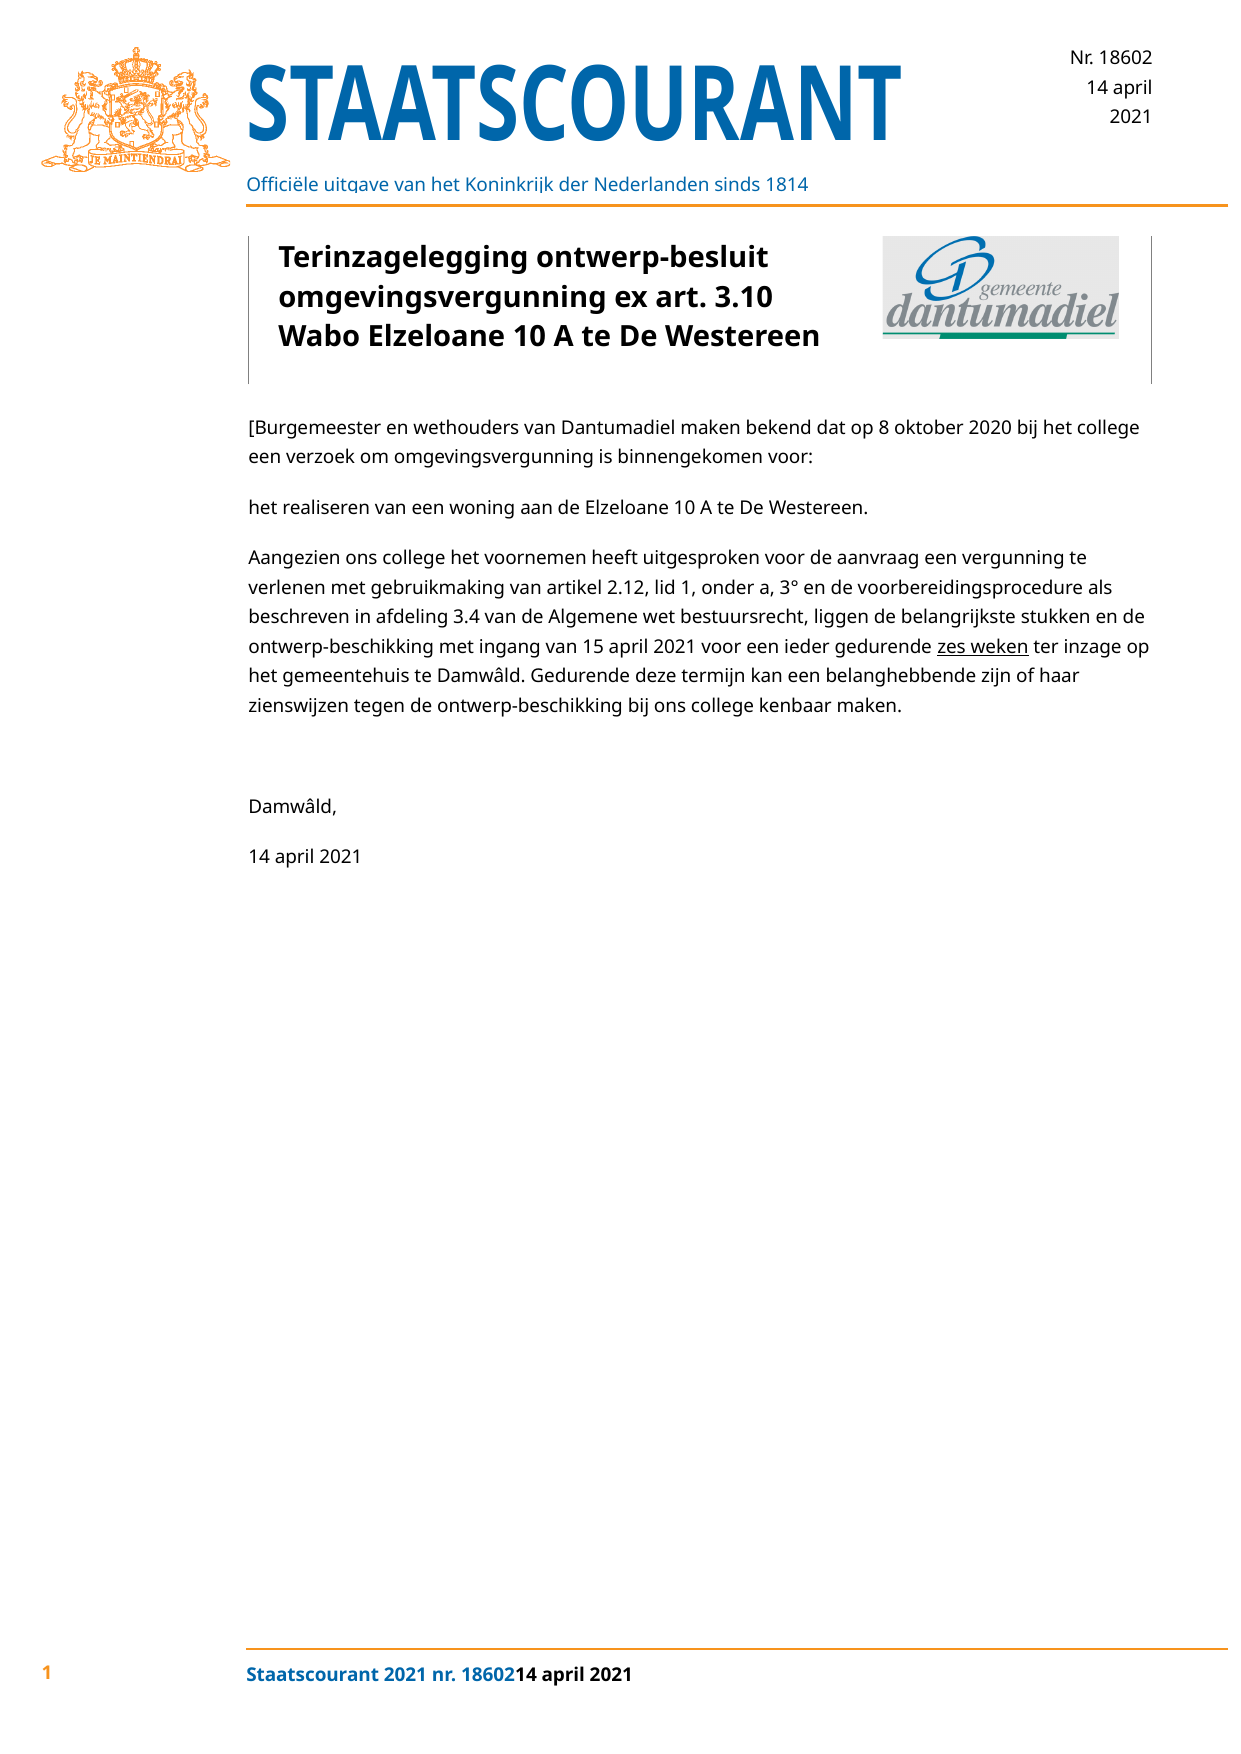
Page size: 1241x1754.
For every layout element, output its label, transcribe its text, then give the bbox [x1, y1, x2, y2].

text [Burgemeester en wethouders van Dantumadiel maken bekend dat op 8 oktober 2020 bij het college een verzoek om omgevingsvergunning is binnengekomen voor: [248, 414, 1152, 469]
text Damwâld, [248, 793, 1152, 819]
table_header [1119, 236, 1151, 338]
table_header [850, 236, 882, 338]
picture [41, 47, 231, 172]
text 14 april 2021 [248, 843, 1152, 869]
table_header Terinzagelegging ontwerp-besluit omgevingsvergunning ex art. 3.10 Wabo Elzeloane 10 A te De Westereen [249, 236, 850, 384]
table_header [850, 339, 1151, 384]
text Aangezien ons college het voornemen heeft uitgesproken voor de aanvraag een vergunning te verlenen met gebruikmaking van artikel 2.12, lid 1, onder a, 3° en de voorbereidingsprocedure als beschreven in afdeling 3.4 van de Algemene wet bestuursrecht, liggen de belangrijkste stukken en de ontwerp-beschikking met ingang van 15 april 2021 voor een ieder gedurende zes weken ter inzage op het gemeentehuis te Damwâld. Gedurende deze termijn kan een belanghebbende zijn of haar zienswijzen tegen de ontwerp-beschikking bij ons college kenbaar maken. [248, 544, 1152, 718]
picture [882, 236, 1119, 339]
text het realiseren van een woning aan de Elzeloane 10 A te De Westereen. [248, 494, 1152, 520]
